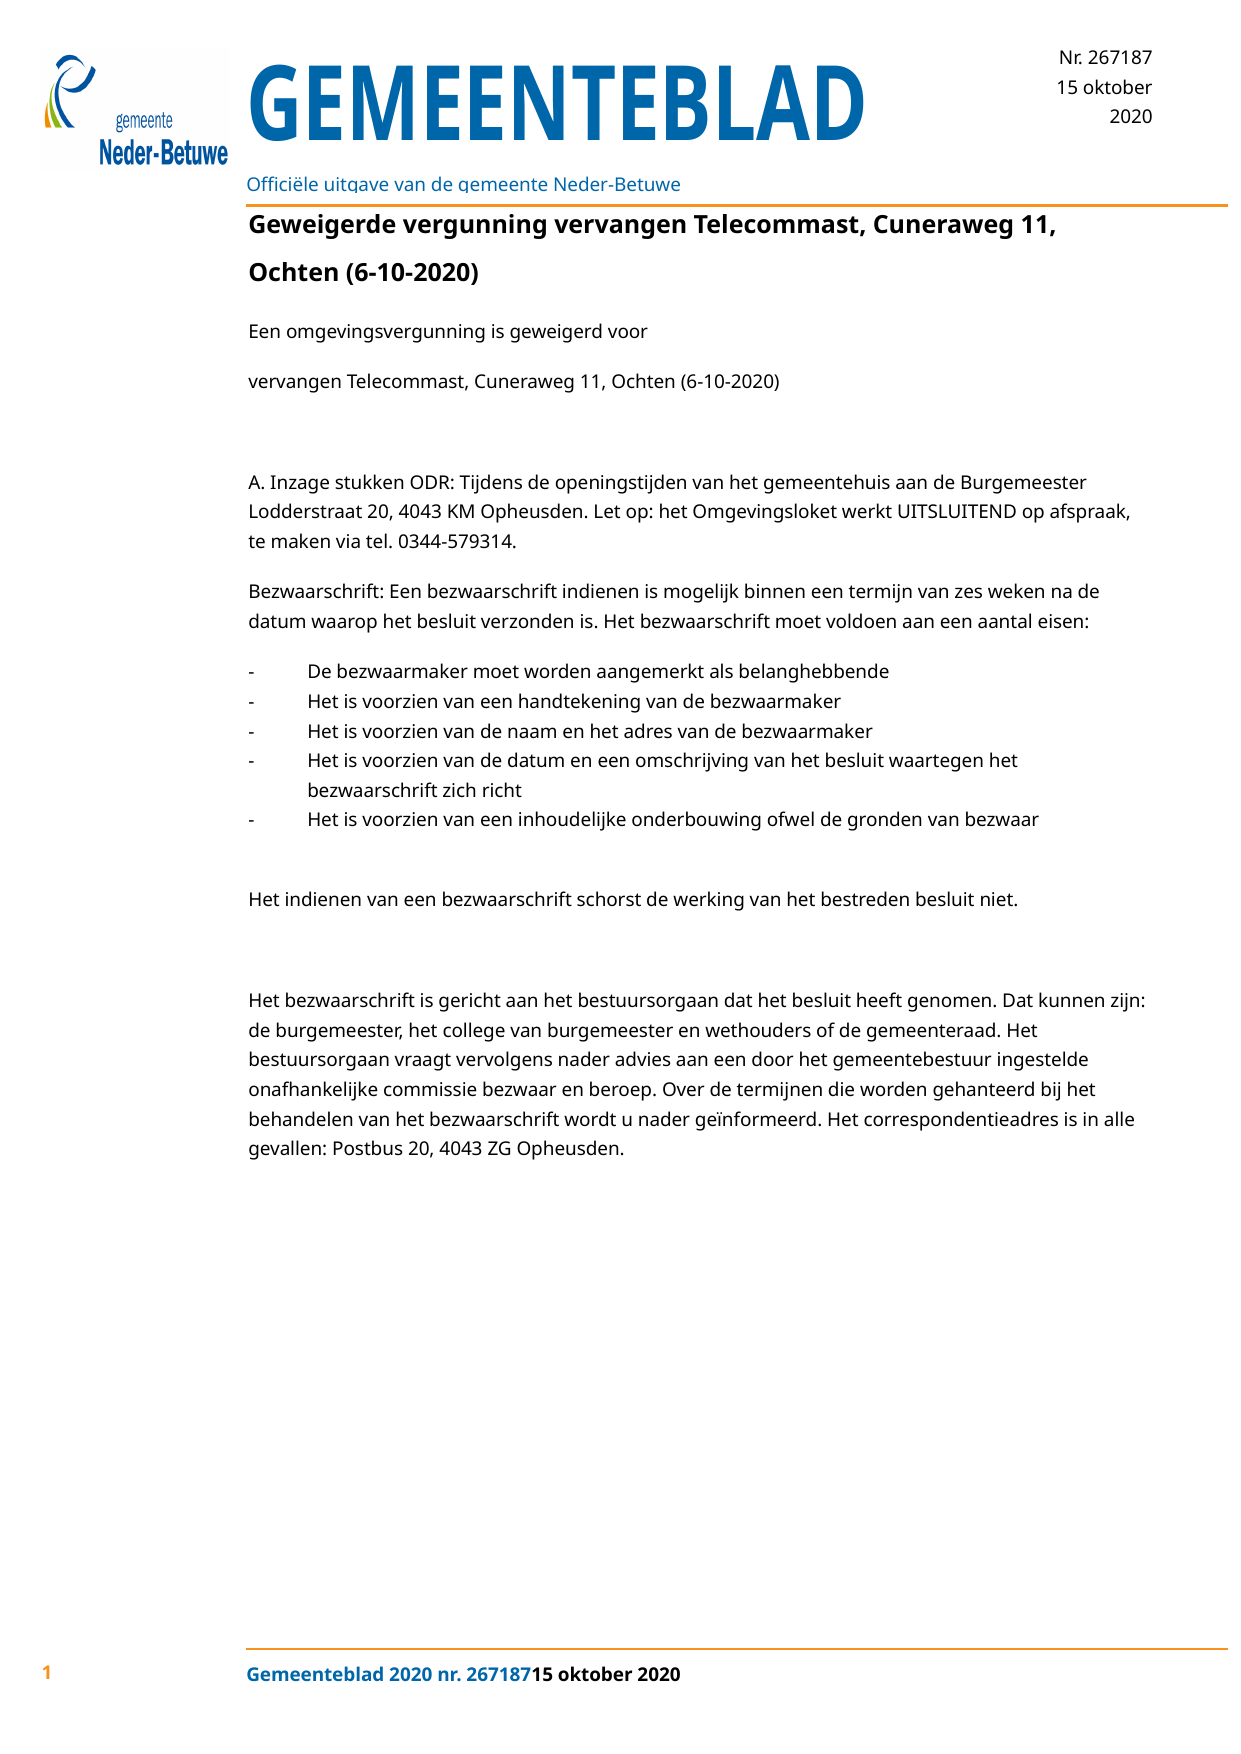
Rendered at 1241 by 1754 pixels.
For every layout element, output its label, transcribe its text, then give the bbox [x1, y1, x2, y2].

picture [41, 47, 231, 172]
text vervangen Telecommast, Cuneraweg 11, Ochten (6-10-2020) [248, 368, 1152, 394]
list Het is voorzien van een handtekening van de bezwaarmaker [248, 688, 1152, 714]
list Het is voorzien van de naam en het adres van de bezwaarmaker [248, 718, 1152, 744]
text Het bezwaarschrift is gericht aan het bestuursorgaan dat het besluit heeft genomen. Dat kunnen zijn: de burgemeester, het college van burgemeester en wethouders of de gemeenteraad. Het bestuursorgaan vraagt vervolgens nader advies aan een door het gemeentebestuur ingestelde onafhankelijke commissie bezwaar en beroep. Over de termijnen die worden gehanteerd bij het behandelen van het bezwaarschrift wordt u nader geïnformeerd. Het correspondentieadres is in alle gevallen: Postbus 20, 4043 ZG Opheusden. [248, 987, 1152, 1161]
list De bezwaarmaker moet worden aangemerkt als belanghebbende [248, 659, 1152, 684]
text Bezwaarschrift: Een bezwaarschrift indienen is mogelijk binnen een termijn van zes weken na de datum waarop het besluit verzonden is. Het bezwaarschrift moet voldoen aan een aantal eisen: [248, 579, 1152, 634]
text Het indienen van een bezwaarschrift schorst de werking van het bestreden besluit niet. [248, 887, 1152, 912]
text Geweigerde vergunning vervangen Telecommast, Cuneraweg 11, Ochten (6-10-2020) [248, 207, 1152, 288]
text Een omgevingsvergunning is geweigerd voor [248, 318, 1152, 344]
text A. Inzage stukken ODR: Tijdens de openingstijden van het gemeentehuis aan de Burgemeester Lodderstraat 20, 4043 KM Opheusden. Let op: het Omgevingsloket werkt UITSLUITEND op afspraak, te maken via tel. 0344-579314. [248, 469, 1152, 554]
list Het is voorzien van een inhoudelijke onderbouwing ofwel de gronden van bezwaar [248, 807, 1152, 832]
list Het is voorzien van de datum en een omschrijving van het besluit waartegen het bezwaarschrift zich richt [248, 747, 1152, 803]
